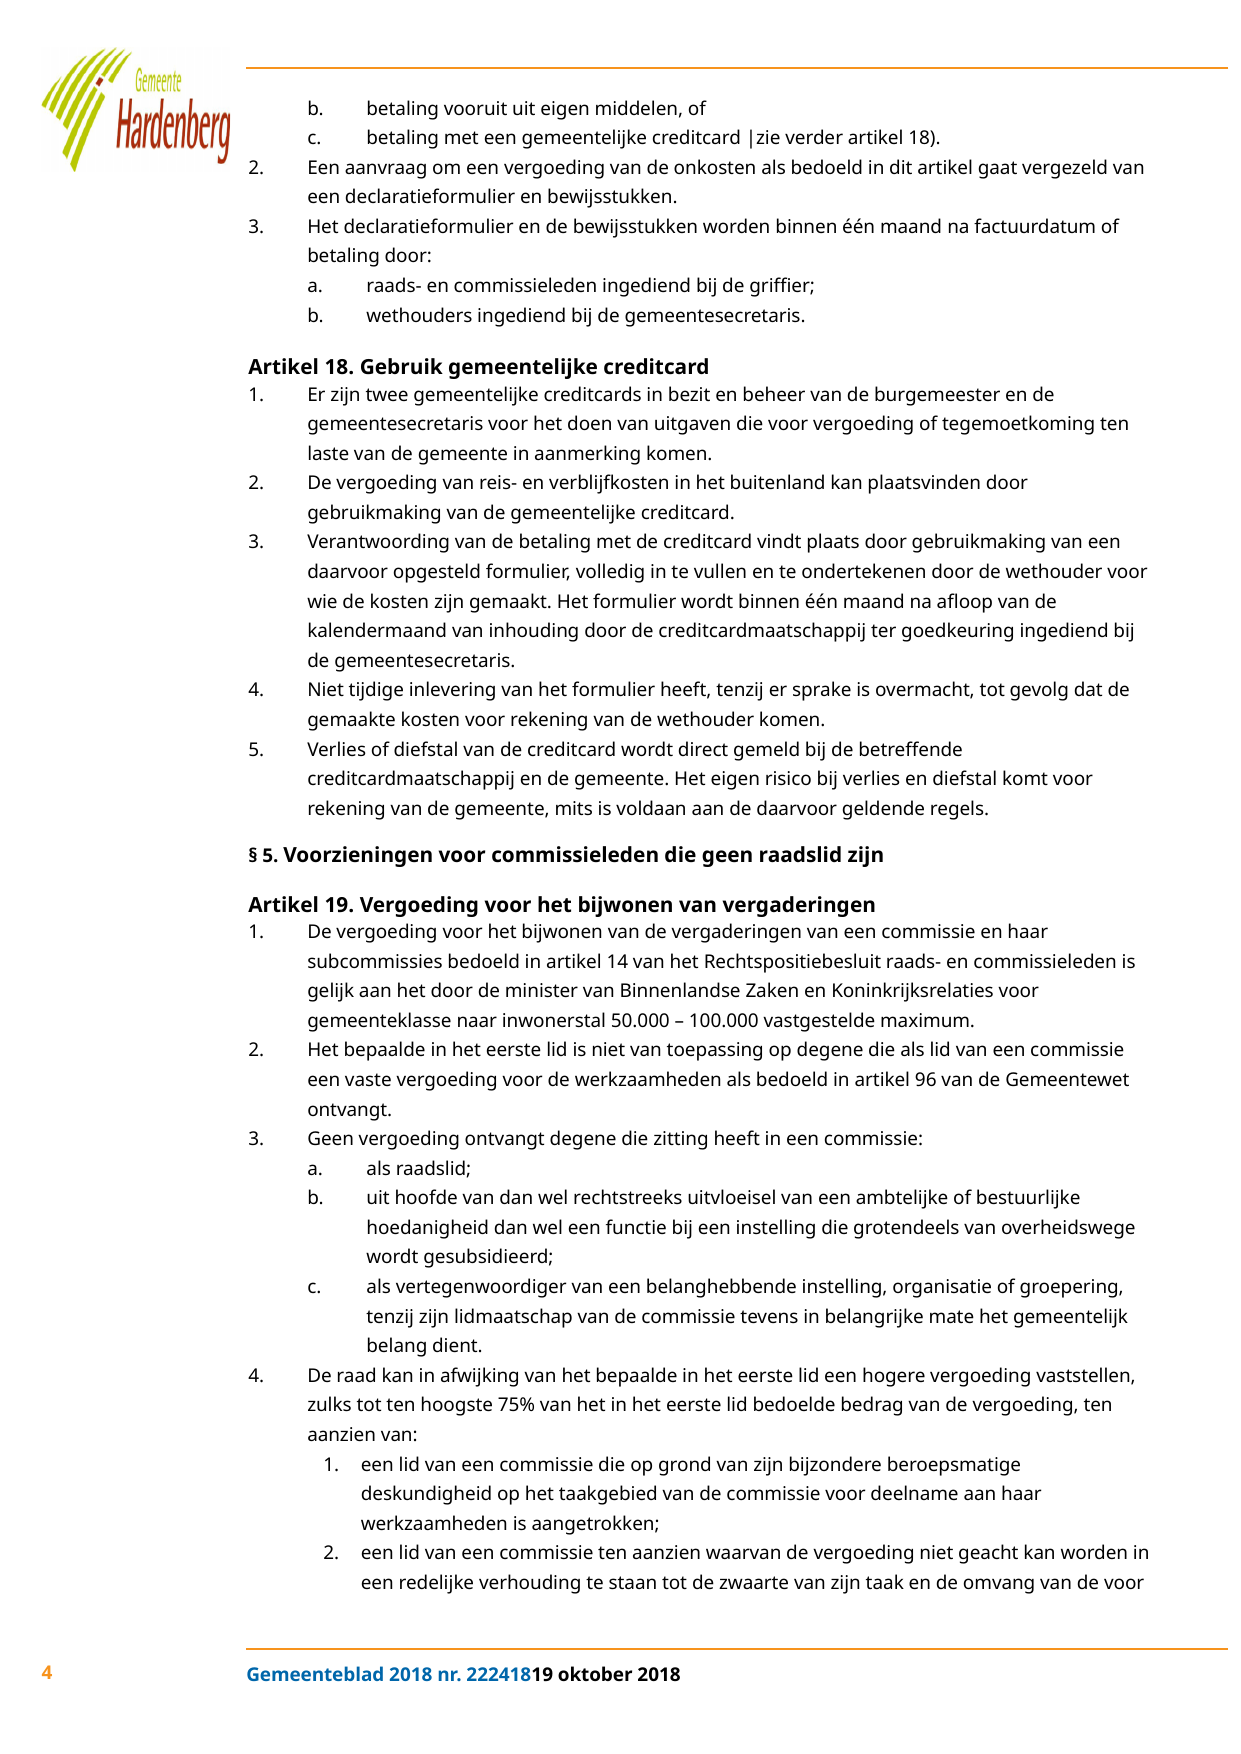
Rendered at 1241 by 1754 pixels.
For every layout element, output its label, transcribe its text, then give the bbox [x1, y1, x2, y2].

list Geen vergoeding ontvangt degene die zitting heeft in een commissie: [248, 1125, 1152, 1151]
list Een aanvraag om een vergoeding van de onkosten als bedoeld in dit artikel gaat vergezeld van een declaratieformulier en bewijsstukken. [248, 154, 1152, 209]
list De vergoeding voor het bijwonen van de vergaderingen van een commissie en haar subcommissies bedoeld in artikel 14 van het Rechtspositiebesluit raads- en commissieleden is gelijk aan het door de minister van Binnenlandse Zaken en Koninkrijksrelaties voor gemeenteklasse naar inwonerstal 50.000 – 100.000 vastgestelde maximum. [248, 918, 1152, 1033]
text § 5. Voorzieningen voor commissieleden die geen raadslid zijn [248, 841, 1152, 869]
text Artikel 18. Gebruik gemeentelijke creditcard [248, 352, 1152, 381]
list De vergoeding van reis- en verblijfkosten in het buitenland kan plaatsvinden door gebruikmaking van de gemeentelijke creditcard. [248, 469, 1152, 525]
list Het declaratieformulier en de bewijsstukken worden binnen één maand na factuurdatum of betaling door: [248, 213, 1152, 268]
list betaling vooruit uit eigen middelen, of [307, 95, 1152, 121]
list een lid van een commissie die op grond van zijn bijzondere beroepsmatige deskundigheid op het taakgebied van de commissie voor deelname aan haar werkzaamheden is aangetrokken; [323, 1451, 1152, 1536]
list als vertegenwoordiger van een belanghebbende instelling, organisatie of groepering, tenzij zijn lidmaatschap van de commissie tevens in belangrijke mate het gemeentelijk belang dient. [307, 1273, 1152, 1358]
list Er zijn twee gemeentelijke creditcards in bezit en beheer van de burgemeester en de gemeentesecretaris voor het doen van uitgaven die voor vergoeding of tegemoetkoming ten laste van de gemeente in aanmerking komen. [248, 381, 1152, 466]
list wethouders ingediend bij de gemeentesecretaris. [307, 302, 1152, 328]
list raads- en commissieleden ingediend bij de griffier; [307, 272, 1152, 298]
list Verlies of diefstal van de creditcard wordt direct gemeld bij de betreffende creditcardmaatschappij en de gemeente. Het eigen risico bij verlies en diefstal komt voor rekening van de gemeente, mits is voldaan aan de daarvoor geldende regels. [248, 736, 1152, 821]
list Verantwoording van de betaling met de creditcard vindt plaats door gebruikmaking van een daarvoor opgesteld formulier, volledig in te vullen en te ondertekenen door de wethouder voor wie de kosten zijn gemaakt. Het formulier wordt binnen één maand na afloop van de kalendermaand van inhouding door de creditcardmaatschappij ter goedkeuring ingediend bij de gemeentesecretaris. [248, 529, 1152, 673]
list Niet tijdige inlevering van het formulier heeft, tenzij er sprake is overmacht, tot gevolg dat de gemaakte kosten voor rekening van de wethouder komen. [248, 677, 1152, 732]
list Het bepaalde in het eerste lid is niet van toepassing op degene die als lid van een commissie een vaste vergoeding voor de werkzaamheden als bedoeld in artikel 96 van de Gemeentewet ontvangt. [248, 1037, 1152, 1121]
list De raad kan in afwijking van het bepaalde in het eerste lid een hogere vergoeding vaststellen, zulks tot ten hoogste 75% van het in het eerste lid bedoelde bedrag van de vergoeding, ten aanzien van: [248, 1362, 1152, 1447]
picture [41, 47, 231, 172]
list als raadslid; [307, 1155, 1152, 1181]
list uit hoofde van dan wel rechtstreeks uitvloeisel van een ambtelijke of bestuurlijke hoedanigheid dan wel een functie bij een instelling die grotendeels van overheidswege wordt gesubsidieerd; [307, 1184, 1152, 1269]
list betaling met een gemeentelijke creditcard |zie verder artikel 18). [307, 124, 1152, 150]
list een lid van een commissie ten aanzien waarvan de vergoeding niet geacht kan worden in een redelijke verhouding te staan tot de zwaarte van zijn taak en de omvang van de voor [323, 1539, 1152, 1595]
text Artikel 19. Vergoeding voor het bijwonen van vergaderingen [248, 890, 1152, 918]
